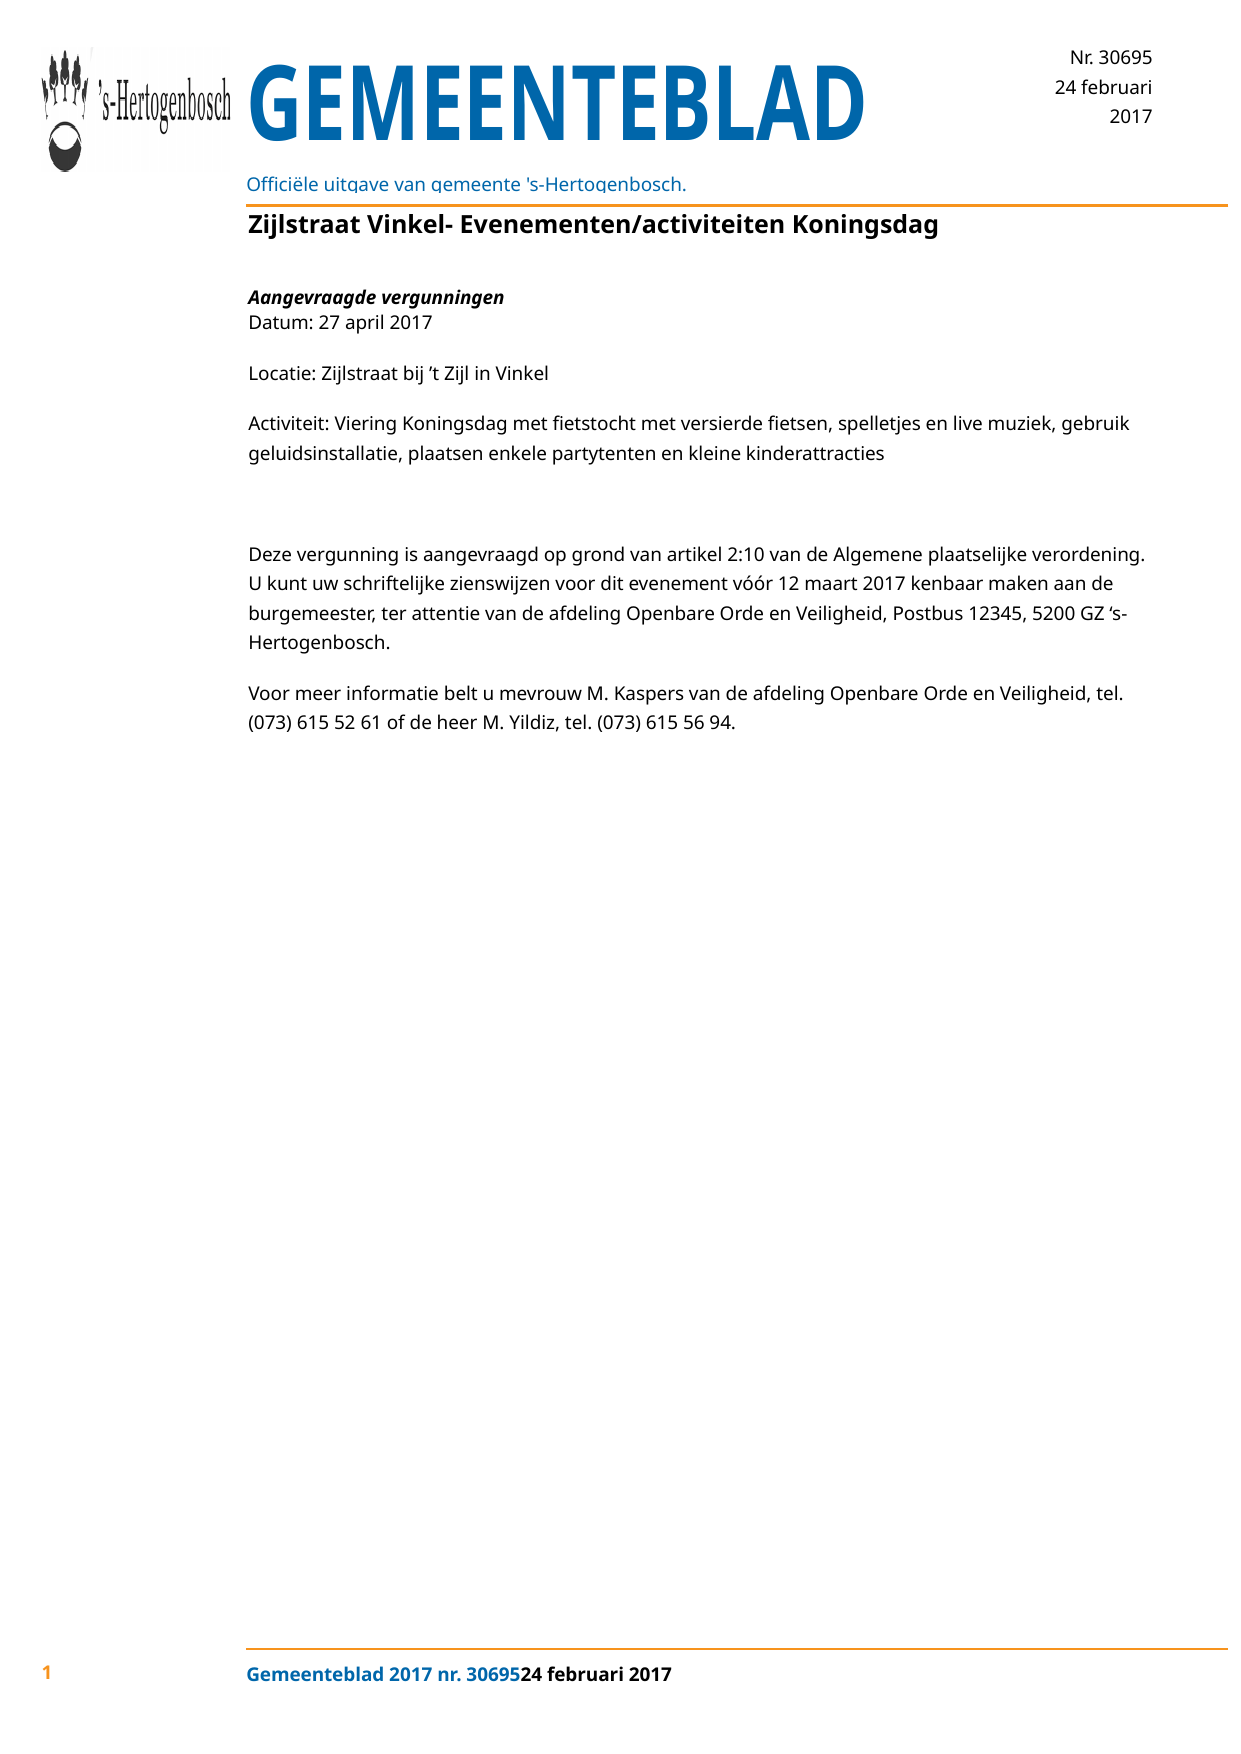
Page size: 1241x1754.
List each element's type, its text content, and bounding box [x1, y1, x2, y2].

text Locatie: Zijlstraat bij ’t Zijl in Vinkel [248, 360, 1152, 386]
text Activiteit: Viering Koningsdag met fietstocht met versierde fietsen, spelletjes en live muziek, gebruik geluidsinstallatie, plaatsen enkele partytenten en kleine kinderattracties [248, 410, 1152, 466]
text Voor meer informatie belt u mevrouw M. Kaspers van de afdeling Openbare Orde en Veiligheid, tel. (073) 615 52 61 of de heer M. Yildiz, tel. (073) 615 56 94. [248, 680, 1152, 735]
picture [41, 47, 231, 172]
text Zijlstraat Vinkel- Evenementen/activiteiten Koningsdag [248, 207, 1152, 241]
text Datum: 27 april 2017 [248, 309, 1152, 335]
text Aangevraagde vergunningen [248, 284, 1152, 309]
text Deze vergunning is aangevraagd op grond van artikel 2:10 van de Algemene plaatselijke verordening. U kunt uw schriftelijke zienswijzen voor dit evenement vóór 12 maart 2017 kenbaar maken aan de burgemeester, ter attentie van de afdeling Openbare Orde en Veiligheid, Postbus 12345, 5200 GZ ‘s-Hertogenbosch. [248, 541, 1152, 655]
